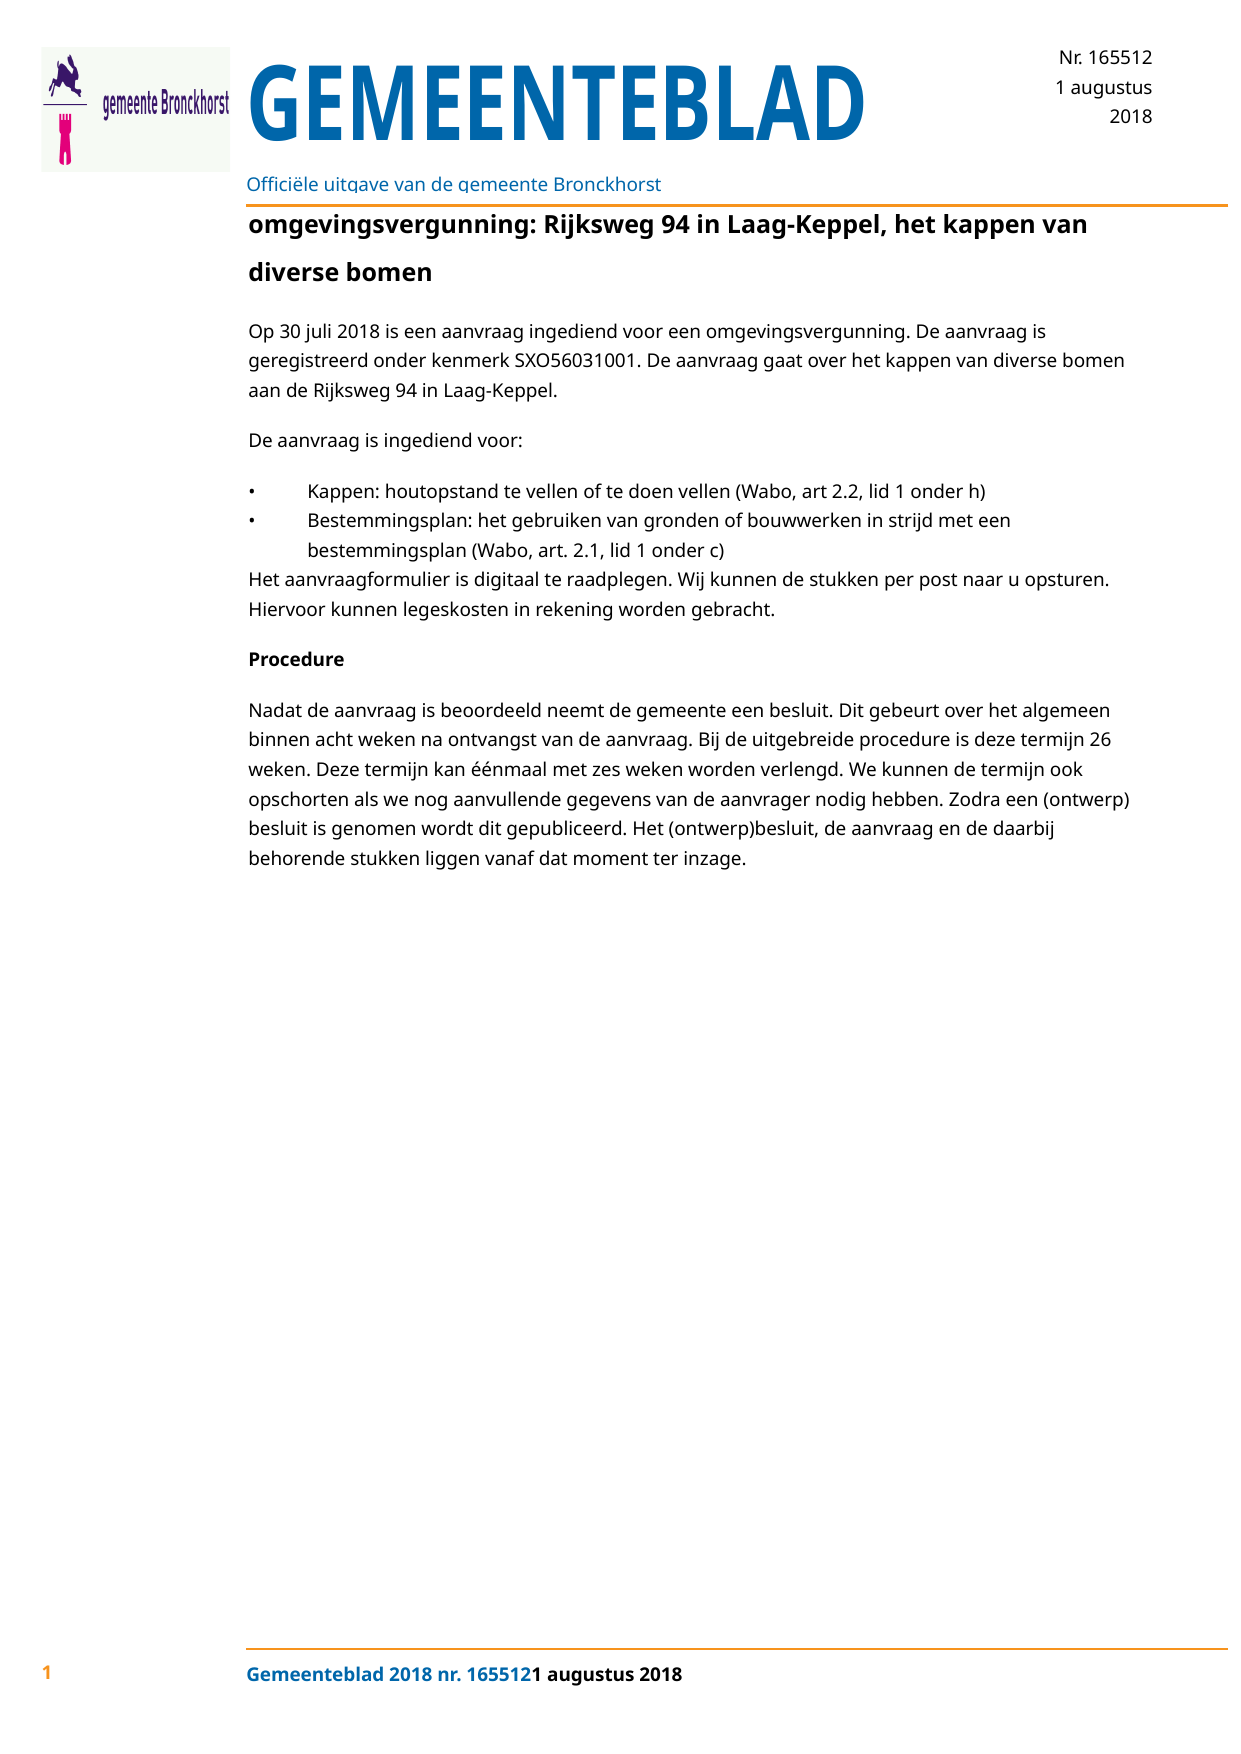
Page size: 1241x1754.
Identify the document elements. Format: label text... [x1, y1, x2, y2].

list Kappen: houtopstand te vellen of te doen vellen (Wabo, art 2.2, lid 1 onder h) [248, 478, 1152, 504]
text De aanvraag is ingediend voor: [248, 427, 1152, 453]
text Op 30 juli 2018 is een aanvraag ingediend voor een omgevingsvergunning. De aanvraag is geregistreerd onder kenmerk SXO56031001. De aanvraag gaat over het kappen van diverse bomen aan de Rijksweg 94 in Laag-Keppel. [248, 318, 1152, 403]
picture [41, 47, 231, 172]
text Nadat de aanvraag is beoordeeld neemt de gemeente een besluit. Dit gebeurt over het algemeen binnen acht weken na ontvangst van de aanvraag. Bij de uitgebreide procedure is deze termijn 26 weken. Deze termijn kan éénmaal met zes weken worden verlengd. We kunnen de termijn ook opschorten als we nog aanvullende gegevens van de aanvrager nodig hebben. Zodra een (ontwerp) besluit is genomen wordt dit gepubliceerd. Het (ontwerp)besluit, de aanvraag en de daarbij behorende stukken liggen vanaf dat moment ter inzage. [248, 697, 1152, 871]
text Procedure [248, 647, 1152, 672]
list Bestemmingsplan: het gebruiken van gronden of bouwwerken in strijd met een bestemmingsplan (Wabo, art. 2.1, lid 1 onder c) [248, 507, 1152, 563]
text omgevingsvergunning: Rijksweg 94 in Laag-Keppel, het kappen van diverse bomen [248, 207, 1152, 288]
text Het aanvraagformulier is digitaal te raadplegen. Wij kunnen de stukken per post naar u opsturen. Hiervoor kunnen legeskosten in rekening worden gebracht. [248, 567, 1152, 622]
